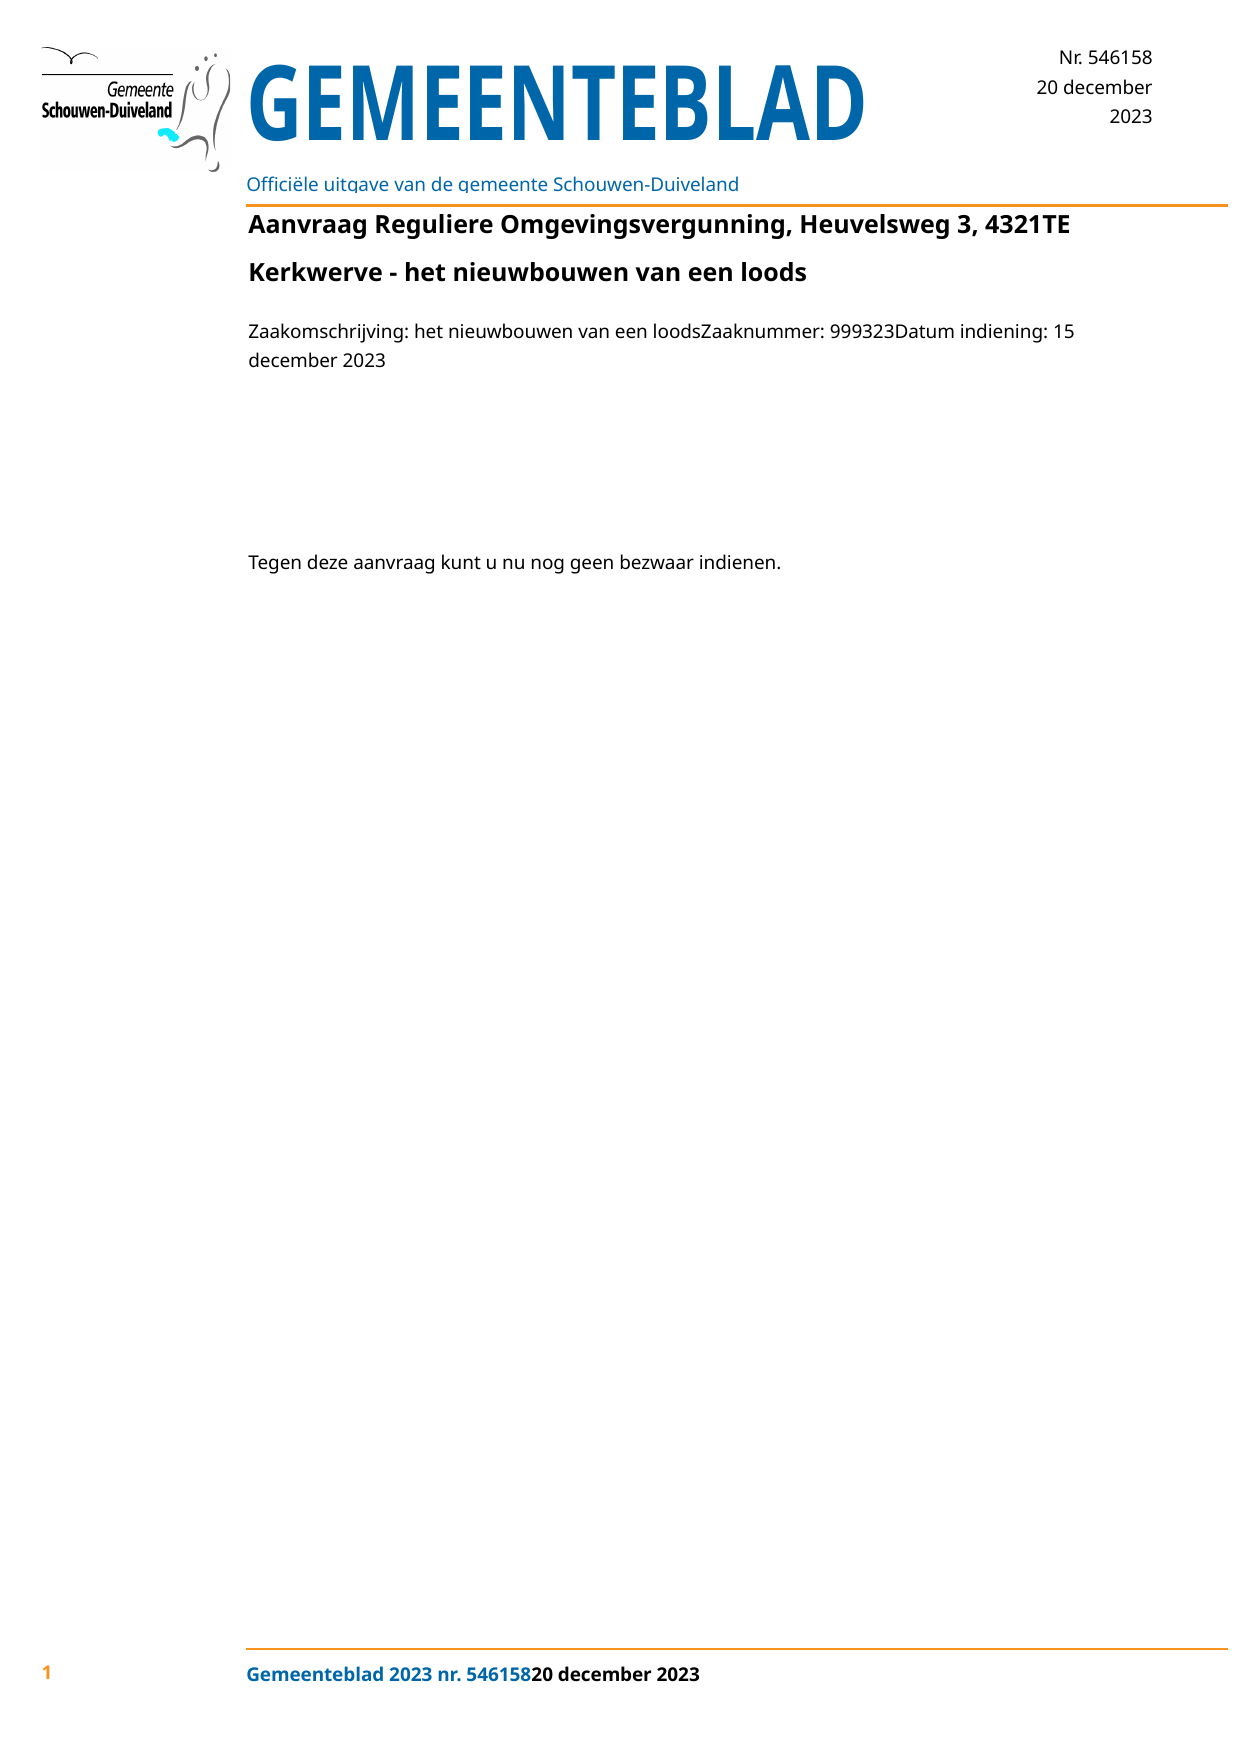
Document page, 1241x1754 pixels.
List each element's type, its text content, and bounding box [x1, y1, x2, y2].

text Tegen deze aanvraag kunt u nu nog geen bezwaar indienen. [248, 549, 1152, 575]
text Zaakomschrijving: het nieuwbouwen van een loodsZaaknummer: 999323Datum indiening: 15 december 2023 [248, 318, 1152, 373]
picture [41, 47, 231, 172]
text Aanvraag Reguliere Omgevingsvergunning, Heuvelsweg 3, 4321TE Kerkwerve - het nieuwbouwen van een loods [248, 207, 1152, 288]
